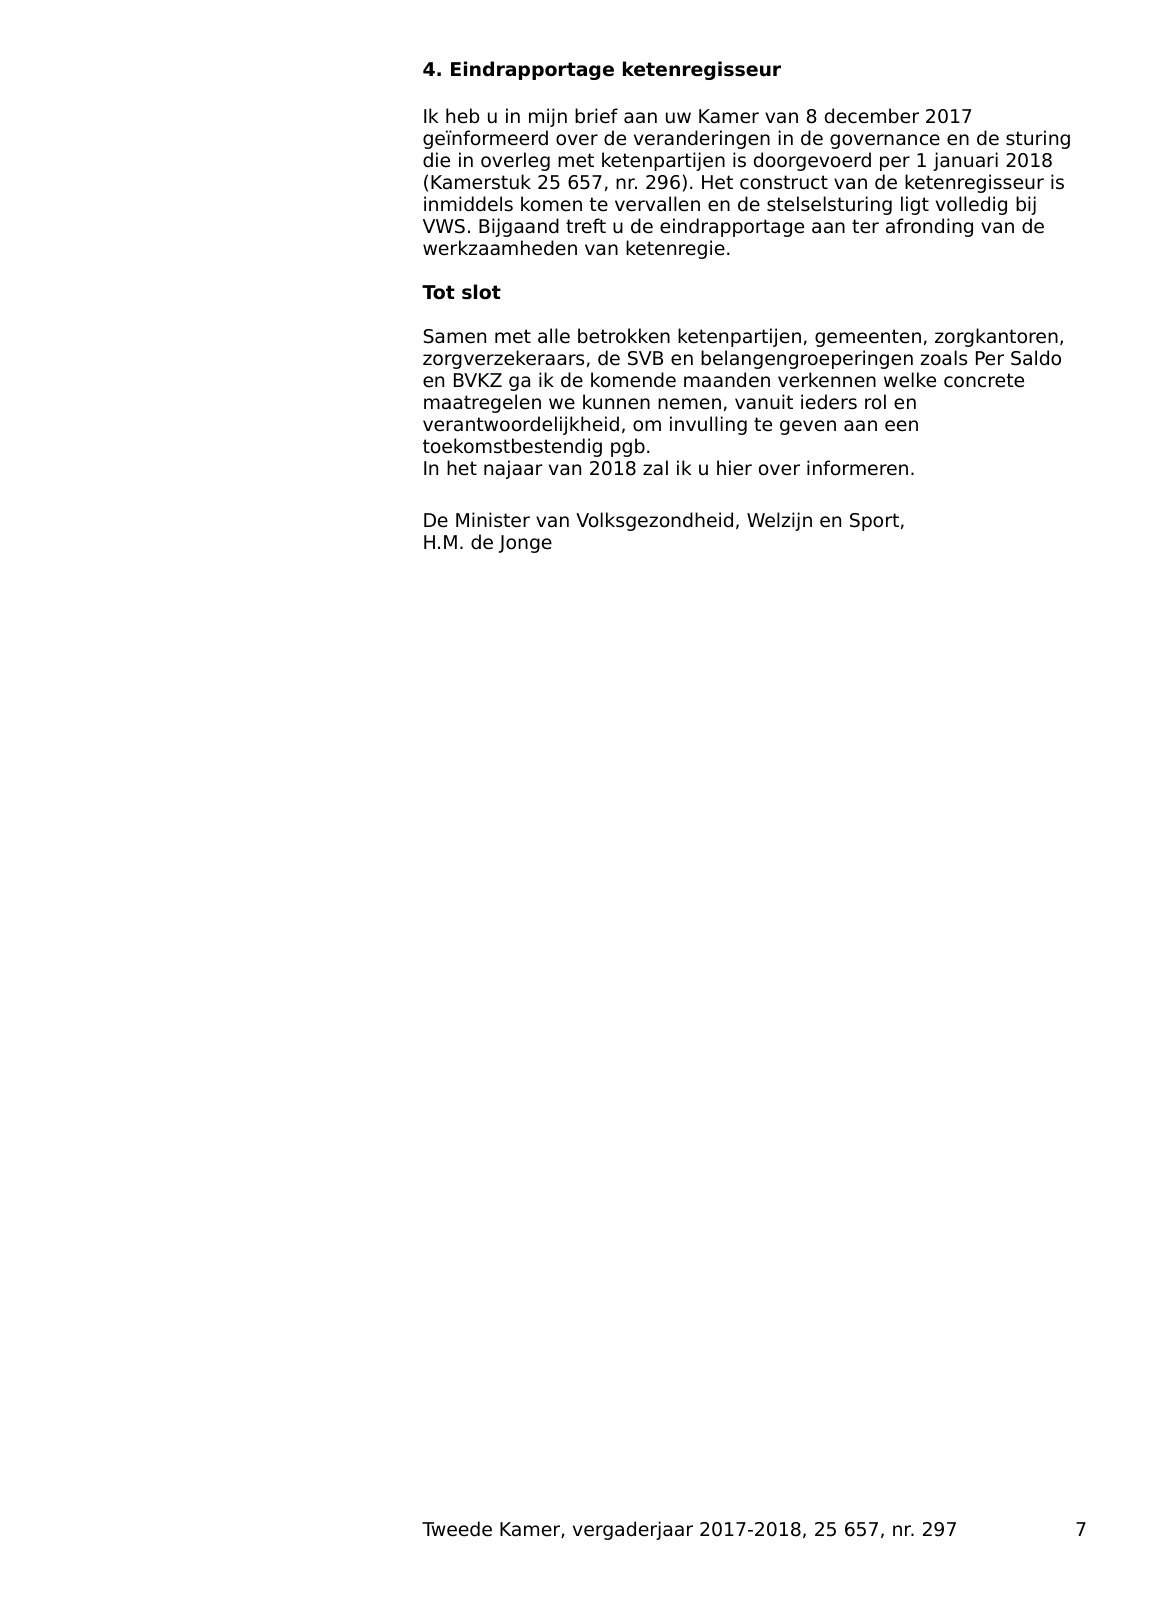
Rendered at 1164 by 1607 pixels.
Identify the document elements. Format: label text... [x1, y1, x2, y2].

text In het najaar van 2018 zal ik u hier over informeren. [422, 458, 1087, 480]
text De Minister van Volksgezondheid, Welzijn en Sport, H.M. de Jonge [422, 510, 1087, 554]
text Ik heb u in mijn brief aan uw Kamer van 8 december 2017 geïnformeerd over de veranderingen in de governance en de sturing die in overleg met ketenpartijen is doorgevoerd per 1 januari 2018 (Kamerstuk 25 657, nr. 296). Het construct van de ketenregisseur is inmiddels komen te vervallen en de stelselsturing ligt volledig bij VWS. Bijgaand treft u de eindrapportage aan ter afronding van de werkzaamheden van ketenregie. [422, 106, 1087, 260]
text Samen met alle betrokken ketenpartijen, gemeenten, zorgkantoren, zorgverzekeraars, de SVB en belangengroeperingen zoals Per Saldo en BVKZ ga ik de komende maanden verkennen welke concrete maatregelen we kunnen nemen, vanuit ieders rol en verantwoordelijkheid, om invulling te geven aan een toekomstbestendig pgb. [422, 326, 1087, 458]
subtitle 4. Eindrapportage ketenregisseur [422, 59, 1087, 81]
subtitle Tot slot [422, 282, 1087, 304]
